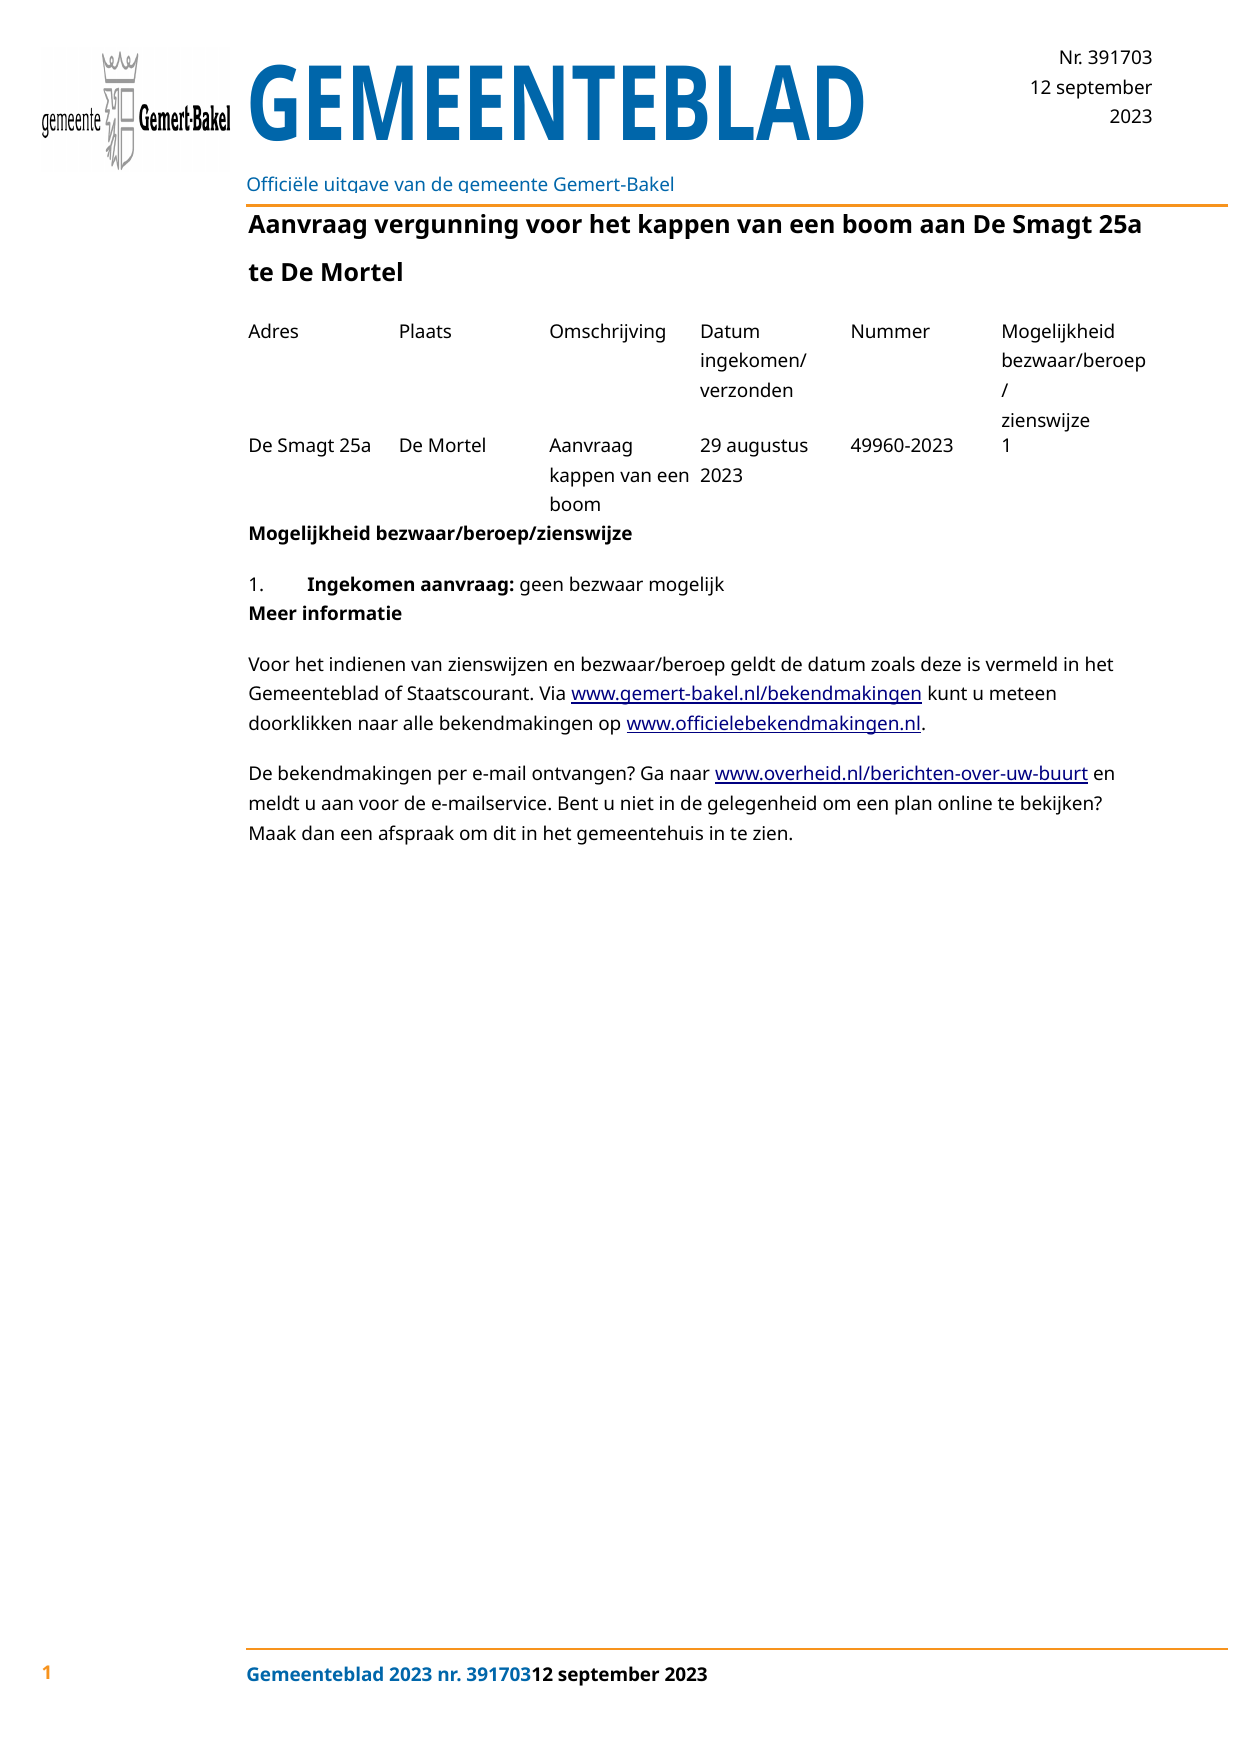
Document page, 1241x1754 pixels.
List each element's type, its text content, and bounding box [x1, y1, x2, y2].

table_cell De Mortel [399, 433, 549, 517]
picture [41, 47, 231, 172]
table_header Nummer [850, 318, 1001, 432]
table_header Mogelijkheid bezwaar/beroep/ zienswijze [1001, 318, 1152, 432]
table_header Omschrijving [549, 318, 700, 432]
table_cell 1 [1001, 433, 1152, 517]
list Ingekomen aanvraag: geen bezwaar mogelijk [248, 571, 1152, 597]
text Aanvraag vergunning voor het kappen van een boom aan De Smagt 25a te De Mortel [248, 207, 1152, 288]
table_header Adres [248, 318, 398, 432]
text Voor het indienen van zienswijzen en bezwaar/beroep geldt de datum zoals deze is vermeld in het Gemeenteblad of Staatscourant. Via www.gemert-bakel.nl/bekendmakingen kunt u meteen doorklikken naar alle bekendmakingen op www.officielebekendmakingen.nl. [248, 651, 1152, 736]
text Meer informatie [248, 601, 1152, 626]
table_cell De Smagt 25a [248, 433, 398, 517]
table_header Plaats [399, 318, 549, 432]
table_header Datum ingekomen/ verzonden [700, 318, 850, 432]
table_cell Aanvraag kappen van een boom [549, 433, 700, 517]
text De bekendmakingen per e-mail ontvangen? Ga naar www.overheid.nl/berichten-over-uw-buurt en meldt u aan voor de e-mailservice. Bent u niet in de gelegenheid om een plan online te bekijken? Maak dan een afspraak om dit in het gemeentehuis in te zien. [248, 761, 1152, 846]
table_cell 29 augustus 2023 [700, 433, 850, 517]
text Mogelijkheid bezwaar/beroep/zienswijze [248, 521, 1152, 546]
table_cell 49960-2023 [850, 433, 1001, 517]
